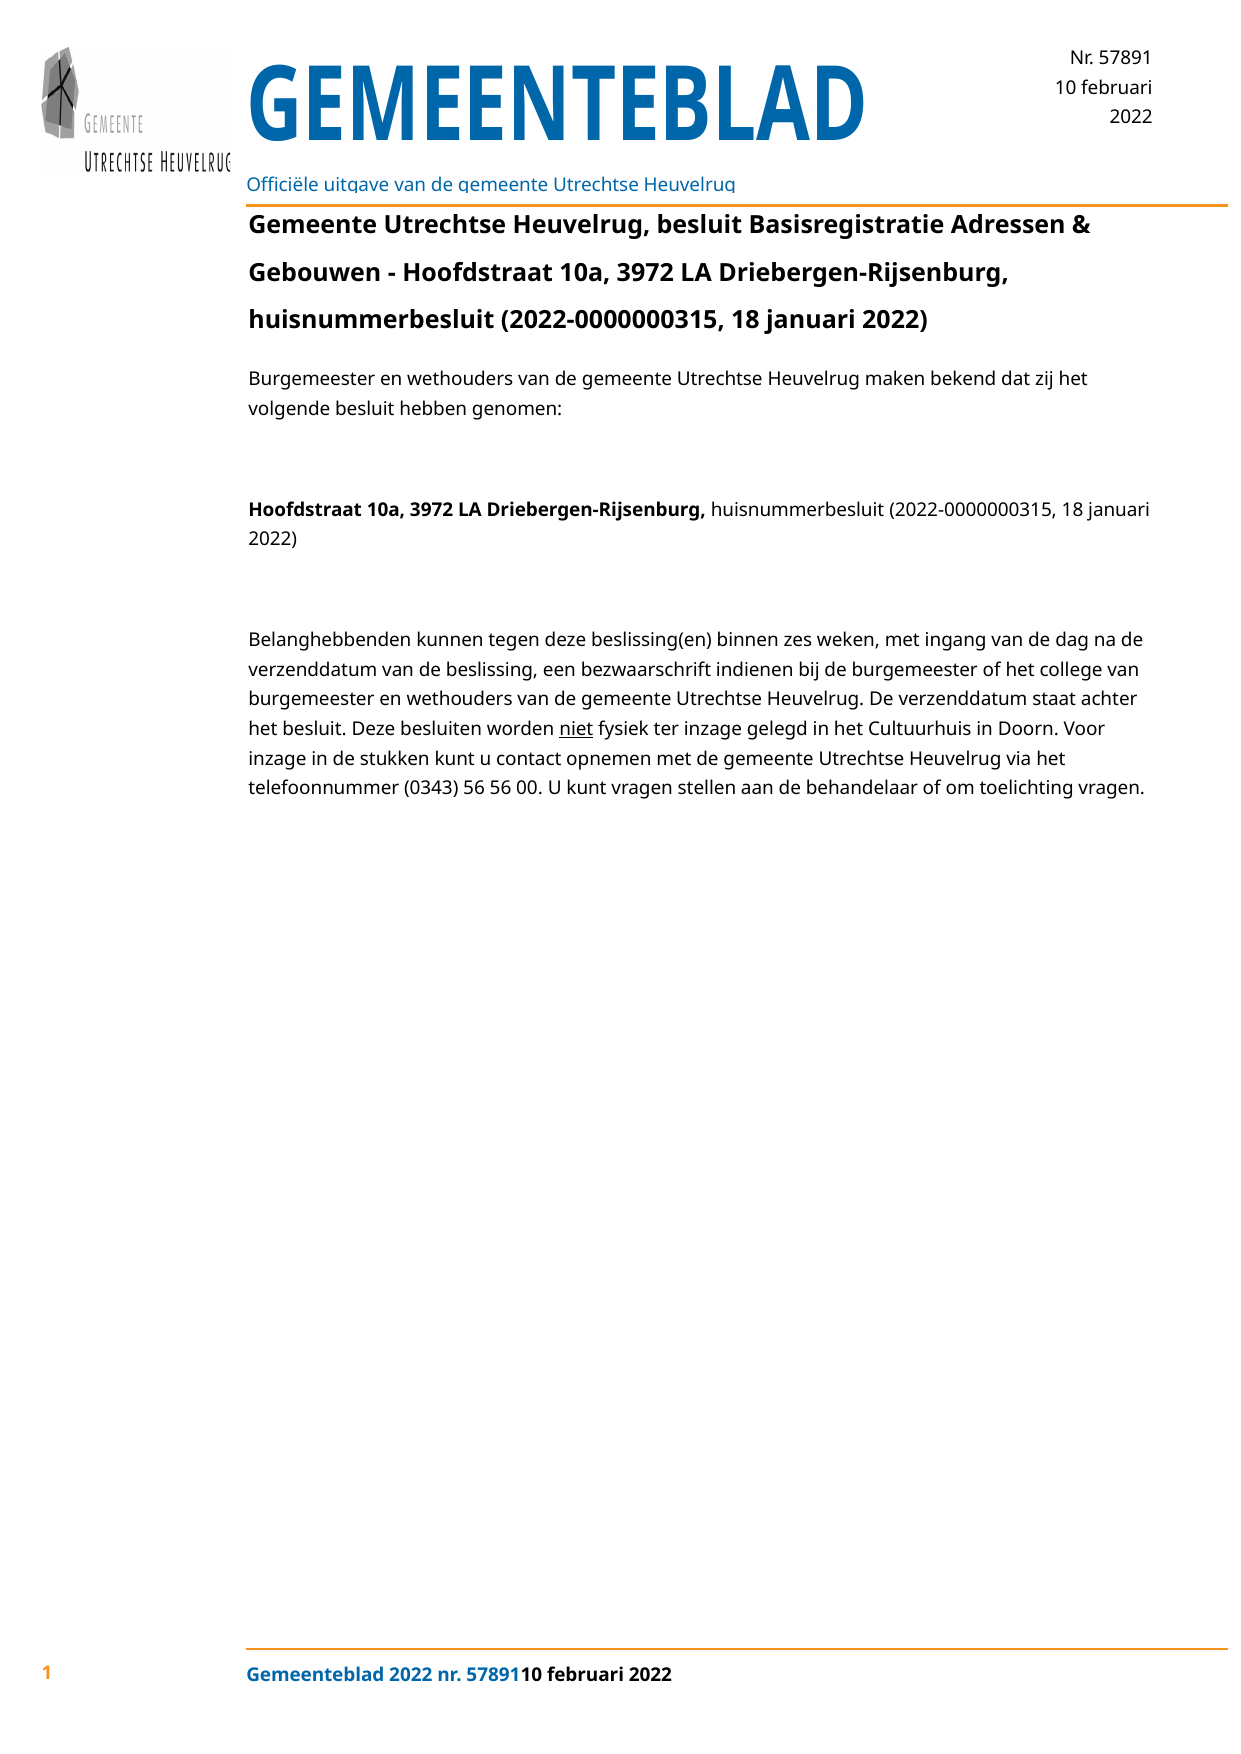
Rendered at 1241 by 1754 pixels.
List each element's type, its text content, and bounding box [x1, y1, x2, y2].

text Burgemeester en wethouders van de gemeente Utrechtse Heuvelrug maken bekend dat zij het volgende besluit hebben genomen: [248, 366, 1152, 421]
text Belanghebbenden kunnen tegen deze beslissing(en) binnen zes weken, met ingang van de dag na de verzenddatum van de beslissing, een bezwaarschrift indienen bij de burgemeester of het college van burgemeester en wethouders van de gemeente Utrechtse Heuvelrug. De verzenddatum staat achter het besluit. Deze besluiten worden niet fysiek ter inzage gelegd in het Cultuurhuis in Doorn. Voor inzage in de stukken kunt u contact opnemen met de gemeente Utrechtse Heuvelrug via het telefoonnummer (0343) 56 56 00. U kunt vragen stellen aan de behandelaar of om toelichting vragen. [248, 626, 1152, 800]
text Gemeente Utrechtse Heuvelrug, besluit Basisregistratie Adressen & Gebouwen - Hoofdstraat 10a, 3972 LA Driebergen-Rijsenburg, huisnummerbesluit (2022-0000000315, 18 januari 2022) [248, 207, 1152, 336]
text Hoofdstraat 10a, 3972 LA Driebergen-Rijsenburg, huisnummerbesluit (2022-0000000315, 18 januari 2022) [248, 496, 1152, 551]
picture [41, 47, 231, 172]
